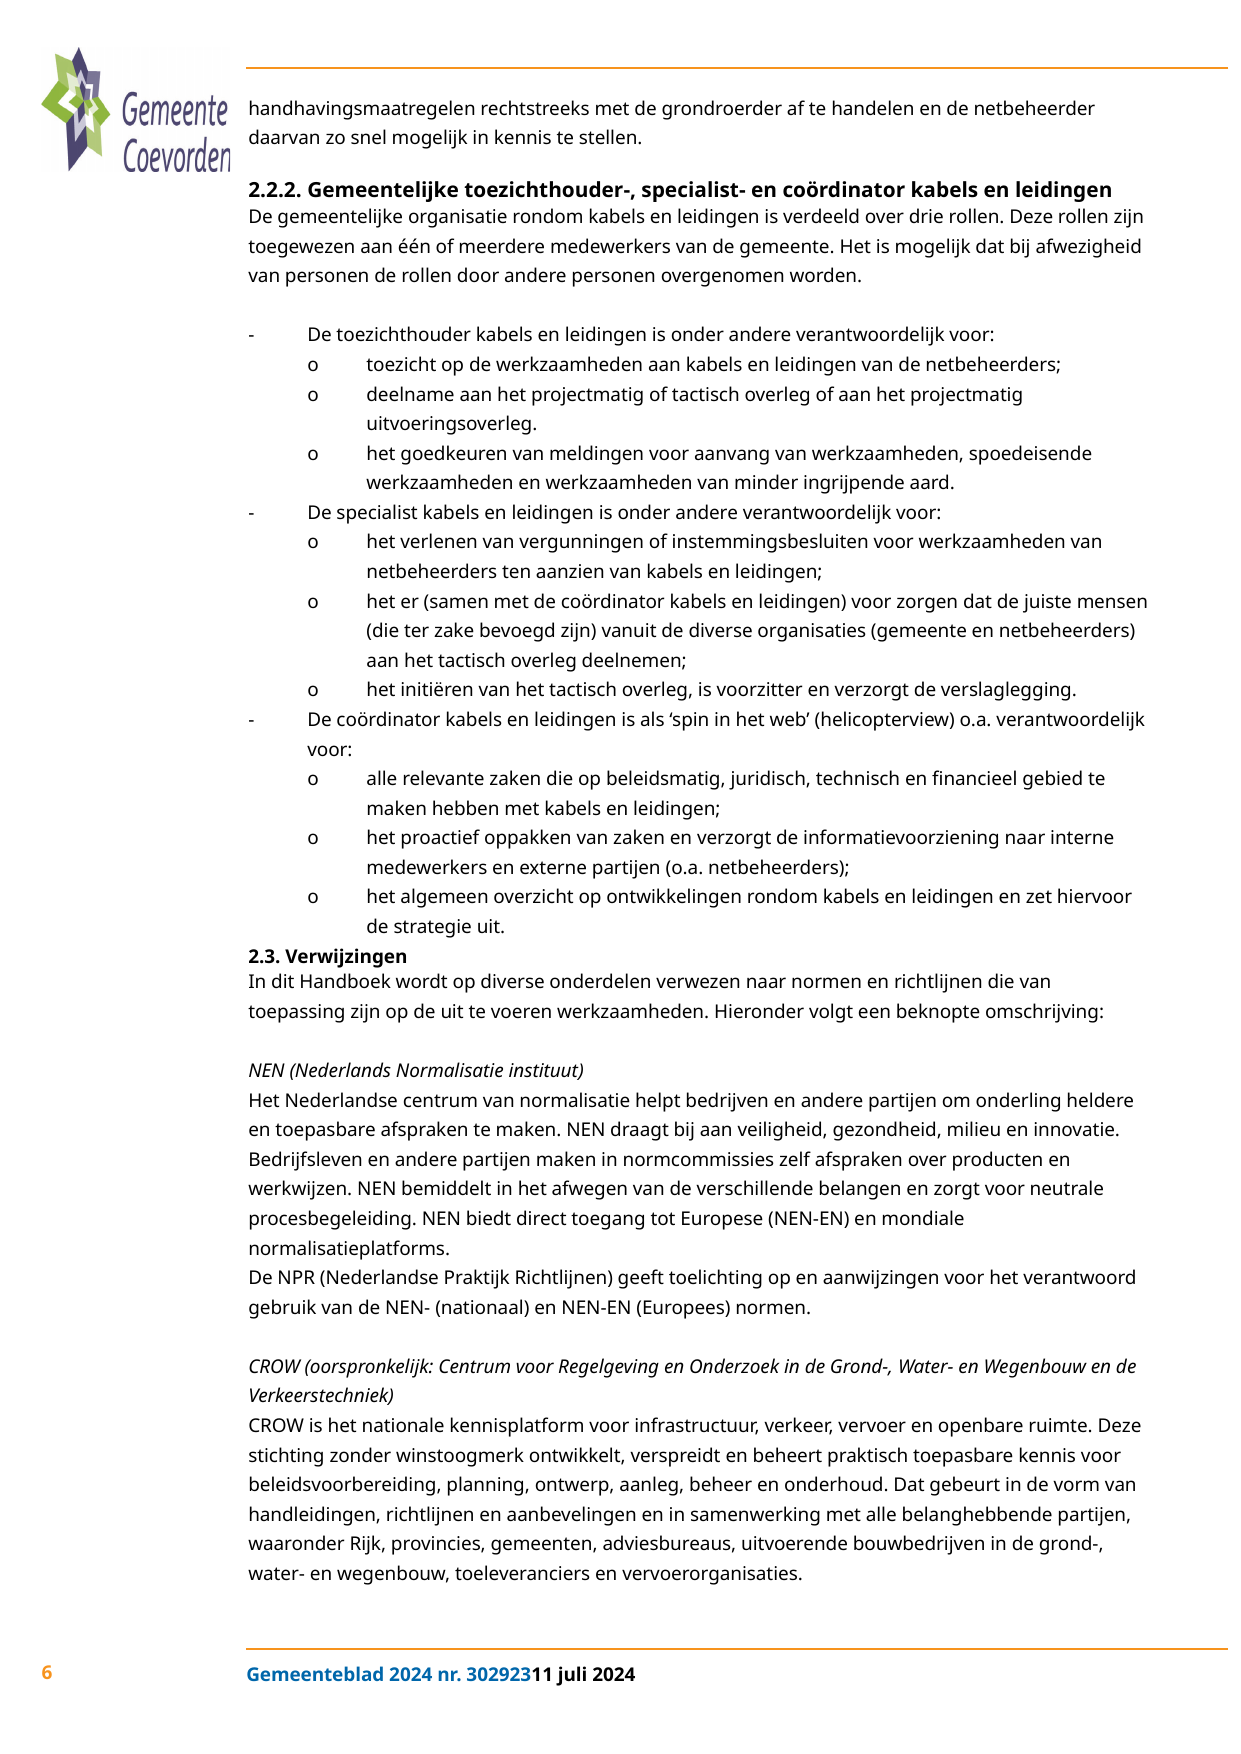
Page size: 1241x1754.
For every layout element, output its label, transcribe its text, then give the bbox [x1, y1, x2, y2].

list het verlenen van vergunningen of instemmingsbesluiten voor werkzaamheden van netbeheerders ten aanzien van kabels en leidingen; [307, 529, 1152, 584]
list het algemeen overzicht op ontwikkelingen rondom kabels en leidingen en zet hiervoor de strategie uit. [307, 884, 1152, 939]
text handhavingsmaatregelen rechtstreeks met de grondroerder af te handelen en de netbeheerder daarvan zo snel mogelijk in kennis te stellen. [248, 95, 1152, 150]
text NEN (Nederlands Normalisatie instituut) [248, 1057, 1152, 1083]
text 2.3. Verwijzingen [248, 943, 1152, 968]
list De specialist kabels en leidingen is onder andere verantwoordelijk voor: [248, 499, 1152, 525]
text 2.2.2. Gemeentelijke toezichthouder-, specialist- en coördinator kabels en leidingen [248, 175, 1152, 203]
text Het Nederlandse centrum van normalisatie helpt bedrijven en andere partijen om onderling heldere en toepasbare afspraken te maken. NEN draagt bij aan veiligheid, gezondheid, milieu en innovatie. [248, 1087, 1152, 1142]
list deelname aan het projectmatig of tactisch overleg of aan het projectmatig uitvoeringsoverleg. [307, 381, 1152, 436]
text CROW (oorspronkelijk: Centrum voor Regelgeving en Onderzoek in de Grond-, Water- en Wegenbouw en de Verkeerstechniek) [248, 1353, 1152, 1408]
list het goedkeuren van meldingen voor aanvang van werkzaamheden, spoedeisende werkzaamheden en werkzaamheden van minder ingrijpende aard. [307, 440, 1152, 495]
text CROW is het nationale kennisplatform voor infrastructuur, verkeer, vervoer en openbare ruimte. Deze stichting zonder winstoogmerk ontwikkelt, verspreidt en beheert praktisch toepasbare kennis voor beleidsvoorbereiding, planning, ontwerp, aanleg, beheer en onderhoud. Dat gebeurt in de vorm van handleidingen, richtlijnen en aanbevelingen en in samenwerking met alle belanghebbende partijen, waaronder Rijk, provincies, gemeenten, adviesbureaus, uitvoerende bouwbedrijven in de grond-, water- en wegenbouw, toeleveranciers en vervoerorganisaties. [248, 1412, 1152, 1586]
text De NPR (Nederlandse Praktijk Richtlijnen) geeft toelichting op en aanwijzingen voor het verantwoord gebruik van de NEN- (nationaal) en NEN-EN (Europees) normen. [248, 1264, 1152, 1320]
picture [41, 47, 231, 172]
list alle relevante zaken die op beleidsmatig, juridisch, technisch en financieel gebied te maken hebben met kabels en leidingen; [307, 765, 1152, 821]
text In dit Handboek wordt op diverse onderdelen verwezen naar normen en richtlijnen die van toepassing zijn op de uit te voeren werkzaamheden. Hieronder volgt een beknopte omschrijving: [248, 968, 1152, 1024]
list het initiëren van het tactisch overleg, is voorzitter en verzorgt de verslaglegging. [307, 677, 1152, 702]
list toezicht op de werkzaamheden aan kabels en leidingen van de netbeheerders; [307, 351, 1152, 377]
list het proactief oppakken van zaken en verzorgt de informatievoorziening naar interne medewerkers en externe partijen (o.a. netbeheerders); [307, 824, 1152, 880]
text Bedrijfsleven en andere partijen maken in normcommissies zelf afspraken over producten en werkwijzen. NEN bemiddelt in het afwegen van de verschillende belangen en zorgt voor neutrale procesbegeleiding. NEN biedt direct toegang tot Europese (NEN-EN) en mondiale normalisatieplatforms. [248, 1146, 1152, 1261]
list het er (samen met de coördinator kabels en leidingen) voor zorgen dat de juiste mensen (die ter zake bevoegd zijn) vanuit de diverse organisaties (gemeente en netbeheerders) aan het tactisch overleg deelnemen; [307, 588, 1152, 673]
text De gemeentelijke organisatie rondom kabels en leidingen is verdeeld over drie rollen. Deze rollen zijn toegewezen aan één of meerdere medewerkers van de gemeente. Het is mogelijk dat bij afwezigheid van personen de rollen door andere personen overgenomen worden. [248, 203, 1152, 288]
list De toezichthouder kabels en leidingen is onder andere verantwoordelijk voor: [248, 322, 1152, 347]
list De coördinator kabels en leidingen is als ‘spin in het web’ (helicopterview) o.a. verantwoordelijk voor: [248, 706, 1152, 761]
